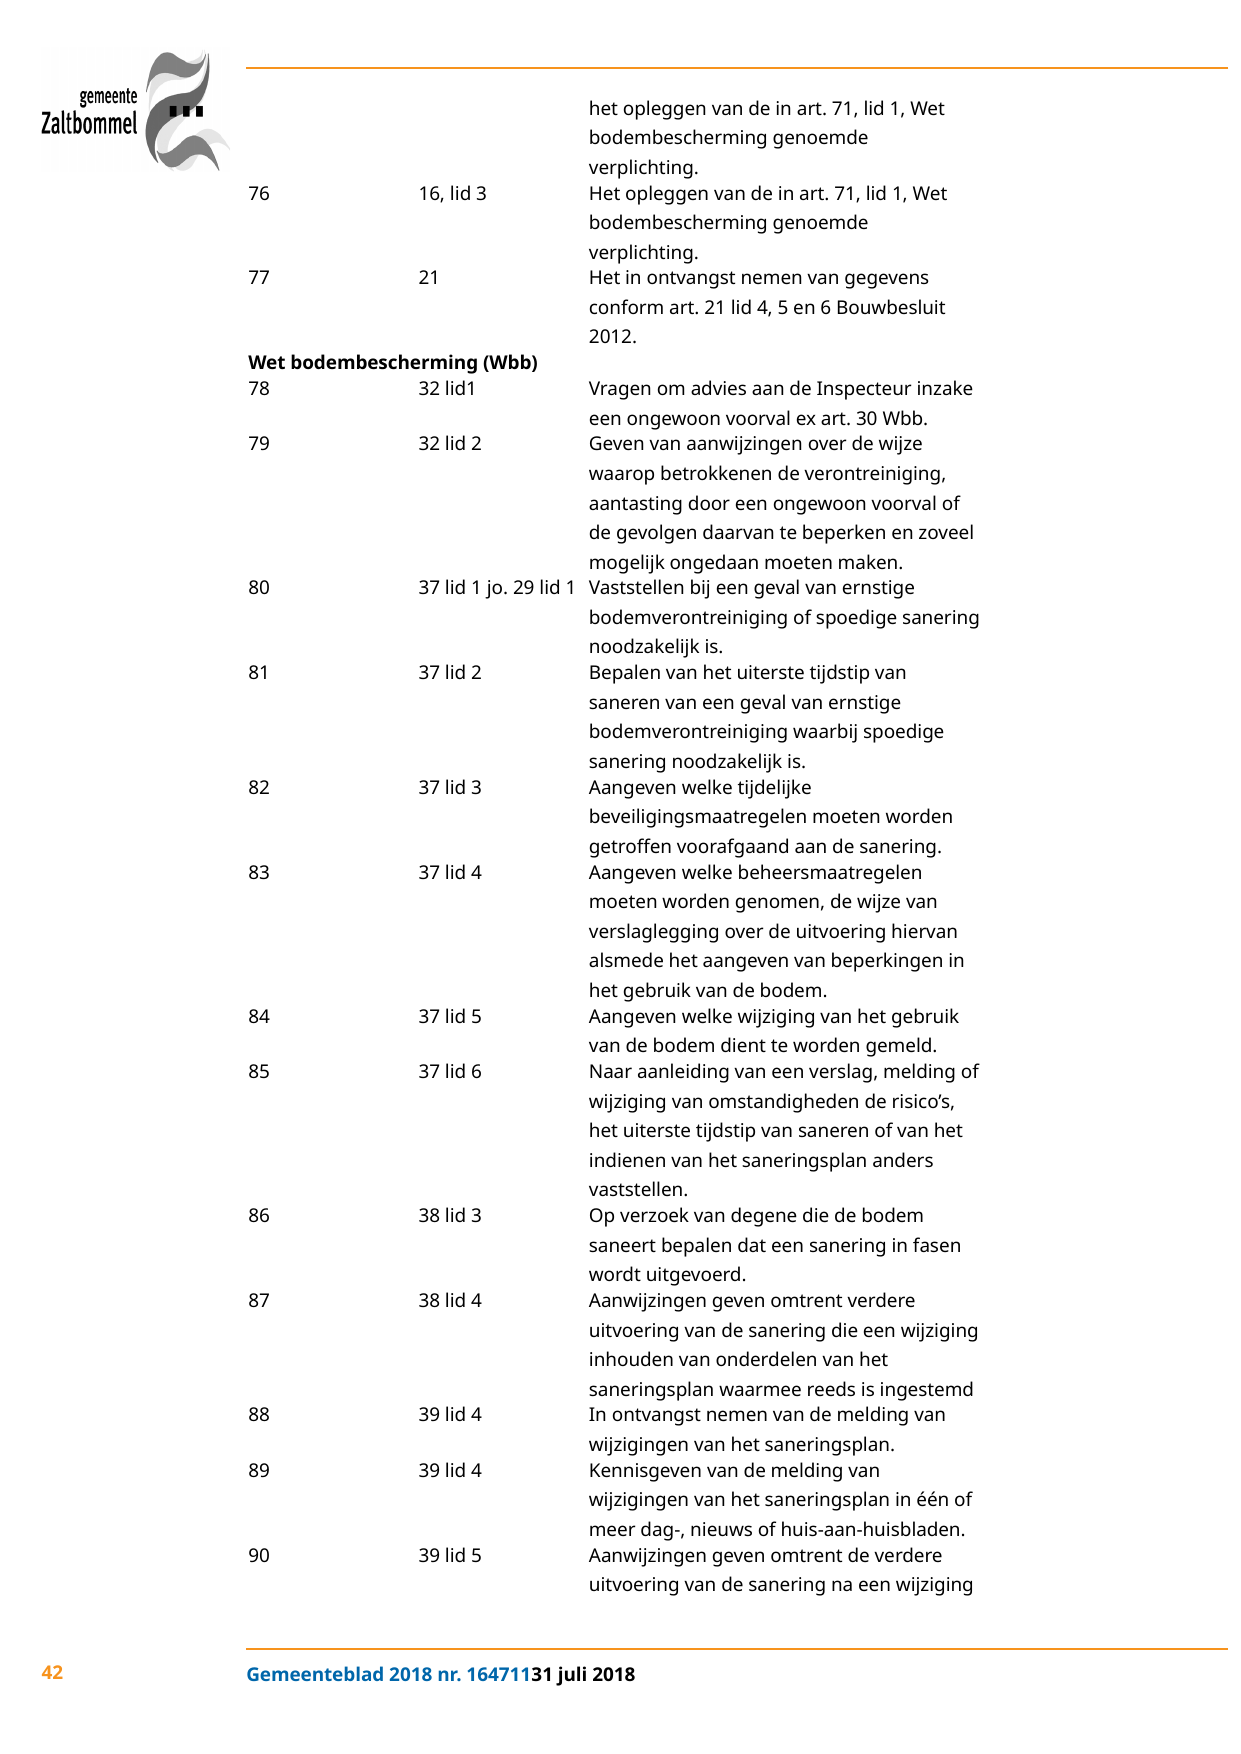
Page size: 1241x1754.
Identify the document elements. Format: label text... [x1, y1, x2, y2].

table_cell 77 [248, 265, 418, 349]
table_cell 87 [248, 1287, 418, 1402]
table_cell Het opleggen van de in art. 71, lid 1, Wet bodembescherming genoemde verplichting. [589, 180, 981, 264]
table_cell 81 [248, 660, 418, 774]
table_cell [981, 265, 1152, 349]
table_cell [248, 95, 418, 180]
table_cell [981, 1003, 1152, 1058]
table_cell [981, 180, 1152, 264]
table_cell 16, lid 3 [418, 180, 589, 264]
table_cell 79 [248, 431, 418, 574]
table_cell 85 [248, 1058, 418, 1202]
table_cell [981, 375, 1152, 431]
table_cell 37 lid 3 [418, 774, 589, 859]
table_cell Aanwijzingen geven omtrent de verdere uitvoering van de sanering na een wijziging [589, 1542, 981, 1597]
table_cell [981, 431, 1152, 574]
table_cell Aanwijzingen geven omtrent verdere uitvoering van de sanering die een wijziging inhouden van onderdelen van het saneringsplan waarmee reeds is ingestemd [589, 1287, 981, 1402]
table_cell 37 lid 5 [418, 1003, 589, 1058]
table_cell het opleggen van de in art. 71, lid 1, Wet bodembescherming genoemde verplichting. [589, 95, 981, 180]
table_cell 37 lid 1 jo. 29 lid 1 [418, 575, 589, 659]
table_cell [981, 1058, 1152, 1202]
table_cell Aangeven welke tijdelijke beveiligingsmaatregelen moeten worden getroffen voorafgaand aan de sanering. [589, 774, 981, 859]
table_cell 90 [248, 1542, 418, 1597]
table_cell Naar aanleiding van een verslag, melding of wijziging van omstandigheden de risico’s, het uiterste tijdstip van saneren of van het indienen van het saneringsplan anders vaststellen. [589, 1058, 981, 1202]
table_cell 83 [248, 859, 418, 1003]
table_cell 38 lid 4 [418, 1287, 589, 1402]
table_cell Het in ontvangst nemen van gegevens conform art. 21 lid 4, 5 en 6 Bouwbesluit 2012. [589, 265, 981, 349]
table_cell [981, 1457, 1152, 1542]
table_cell [981, 859, 1152, 1003]
table_cell 84 [248, 1003, 418, 1058]
table_cell 38 lid 3 [418, 1202, 589, 1287]
table_cell 32 lid1 [418, 375, 589, 431]
table_cell 37 lid 4 [418, 859, 589, 1003]
table_cell Vragen om advies aan de Inspecteur inzake een ongewoon voorval ex art. 30 Wbb. [589, 375, 981, 431]
picture [41, 47, 231, 172]
table_cell In ontvangst nemen van de melding van wijzigingen van het saneringsplan. [589, 1402, 981, 1457]
table_cell 76 [248, 180, 418, 264]
table_cell 78 [248, 375, 418, 431]
table_cell [418, 95, 589, 180]
table_cell [981, 660, 1152, 774]
table_cell Kennisgeven van de melding van wijzigingen van het saneringsplan in één of meer dag-, nieuws of huis-aan-huisbladen. [589, 1457, 981, 1542]
table_cell 39 lid 4 [418, 1457, 589, 1542]
table_cell Bepalen van het uiterste tijdstip van saneren van een geval van ernstige bodemverontreiniging waarbij spoedige sanering noodzakelijk is. [589, 660, 981, 774]
table_cell 37 lid 2 [418, 660, 589, 774]
table_cell Geven van aanwijzingen over de wijze waarop betrokkenen de verontreiniging, aantasting door een ongewoon voorval of de gevolgen daarvan te beperken en zoveel mogelijk ongedaan moeten maken. [589, 431, 981, 574]
table_cell Wet bodembescherming (Wbb) [248, 350, 1152, 375]
table_cell 39 lid 5 [418, 1542, 589, 1597]
table_cell Op verzoek van degene die de bodem saneert bepalen dat een sanering in fasen wordt uitgevoerd. [589, 1202, 981, 1287]
table_cell Vaststellen bij een geval van ernstige bodemverontreiniging of spoedige sanering noodzakelijk is. [589, 575, 981, 659]
table_cell 21 [418, 265, 589, 349]
table_cell 89 [248, 1457, 418, 1542]
table_cell [981, 1202, 1152, 1287]
table_cell [981, 1542, 1152, 1597]
table_cell 32 lid 2 [418, 431, 589, 574]
table_cell 82 [248, 774, 418, 859]
table_cell [981, 1402, 1152, 1457]
table_cell 39 lid 4 [418, 1402, 589, 1457]
table_cell [981, 95, 1152, 180]
table_cell 86 [248, 1202, 418, 1287]
table_cell [981, 774, 1152, 859]
table_cell Aangeven welke wijziging van het gebruik van de bodem dient te worden gemeld. [589, 1003, 981, 1058]
table_cell [981, 1287, 1152, 1402]
table_cell 80 [248, 575, 418, 659]
table_cell Aangeven welke beheersmaatregelen moeten worden genomen, de wijze van verslaglegging over de uitvoering hiervan alsmede het aangeven van beperkingen in het gebruik van de bodem. [589, 859, 981, 1003]
table_cell 88 [248, 1402, 418, 1457]
table_cell [981, 575, 1152, 659]
table_cell 37 lid 6 [418, 1058, 589, 1202]
